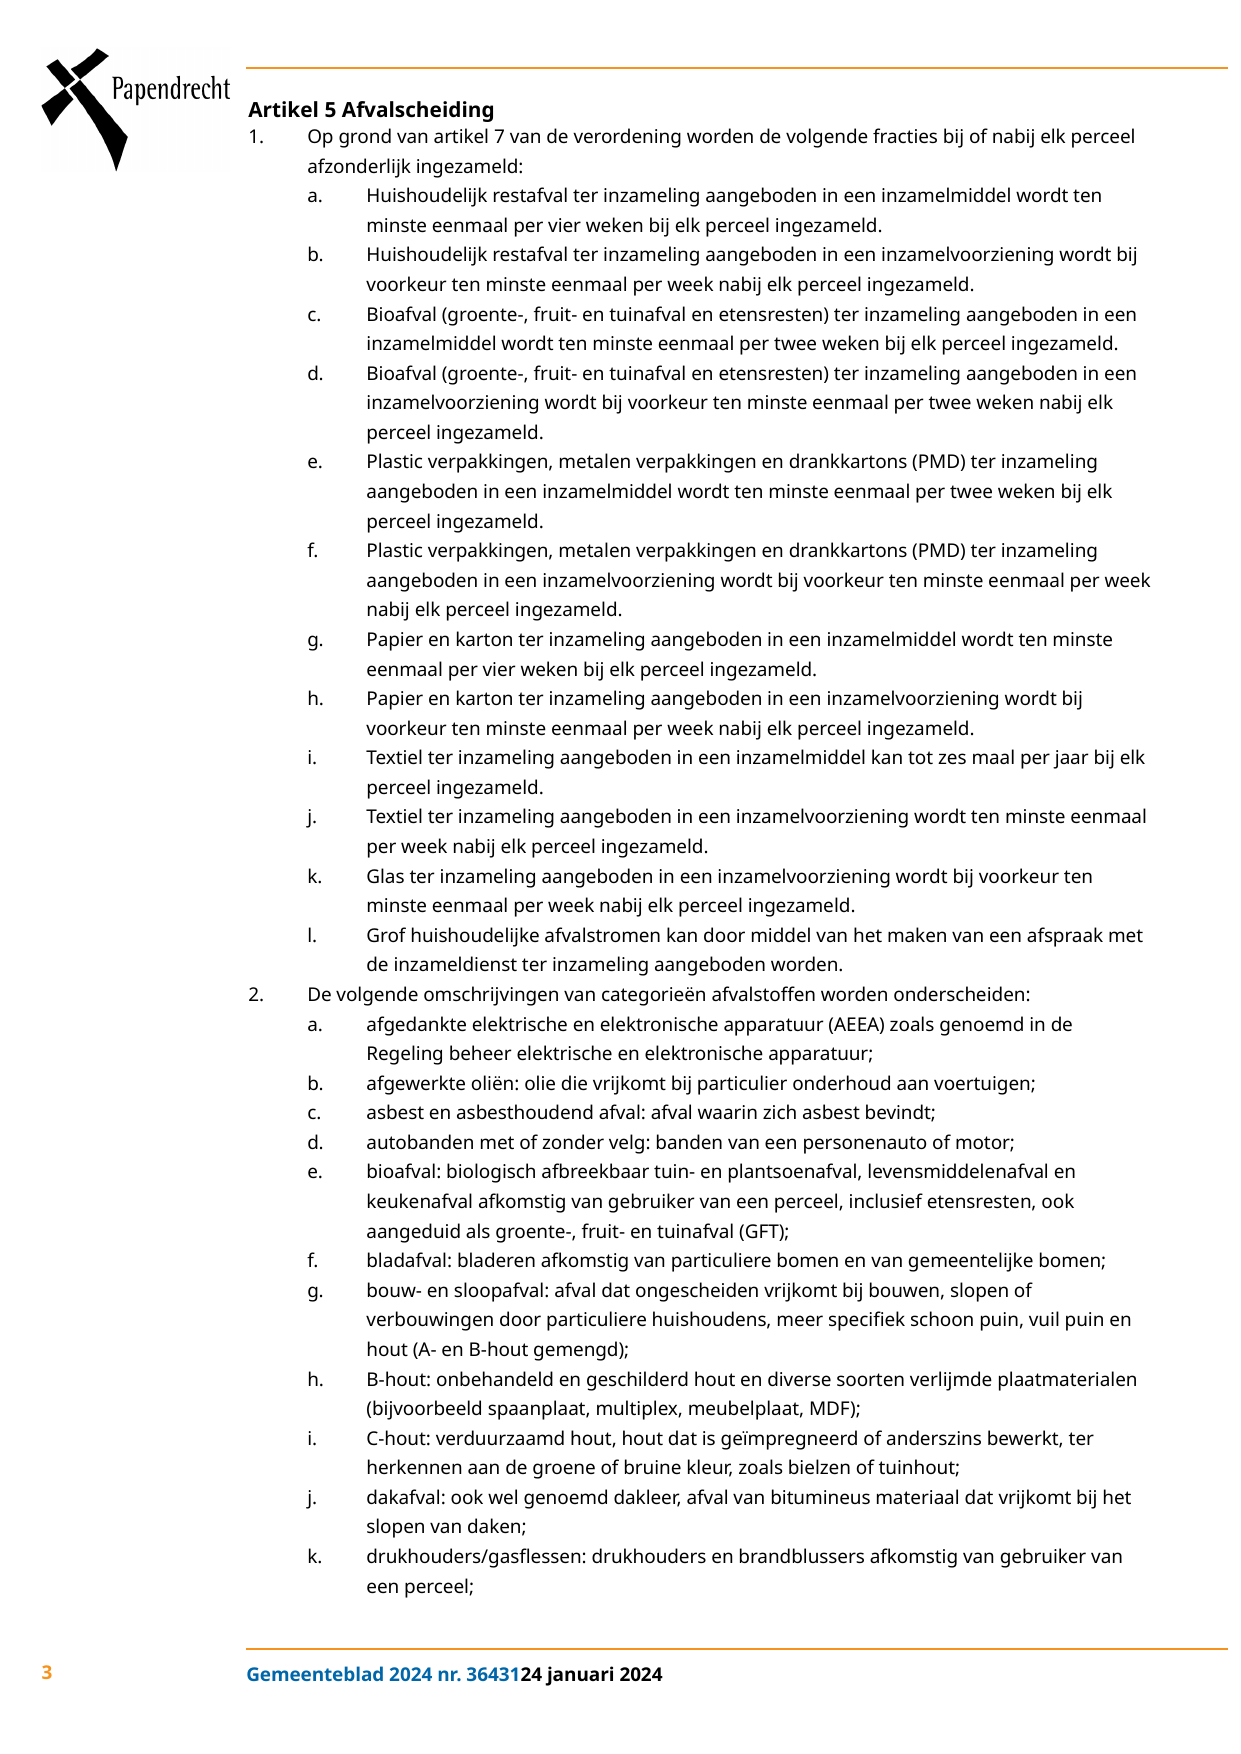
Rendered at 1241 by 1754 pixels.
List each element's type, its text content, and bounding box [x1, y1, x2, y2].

list bladafval: bladeren afkomstig van particuliere bomen en van gemeentelijke bomen; [307, 1247, 1152, 1273]
picture [41, 47, 231, 172]
list Huishoudelijk restafval ter inzameling aangeboden in een inzamelmiddel wordt ten minste eenmaal per vier weken bij elk perceel ingezameld. [307, 182, 1152, 238]
list autobanden met of zonder velg: banden van een personenauto of motor; [307, 1129, 1152, 1155]
list bouw- en sloopafval: afval dat ongescheiden vrijkomt bij bouwen, slopen of verbouwingen door particuliere huishoudens, meer specifiek schoon puin, vuil puin en hout (A- en B-hout gemengd); [307, 1277, 1152, 1362]
list afgedankte elektrische en elektronische apparatuur (AEEA) zoals genoemd in de Regeling beheer elektrische en elektronische apparatuur; [307, 1011, 1152, 1066]
list Textiel ter inzameling aangeboden in een inzamelvoorziening wordt ten minste eenmaal per week nabij elk perceel ingezameld. [307, 804, 1152, 859]
list dakafval: ook wel genoemd dakleer, afval van bitumineus materiaal dat vrijkomt bij het slopen van daken; [307, 1484, 1152, 1539]
list afgewerkte oliën: olie die vrijkomt bij particulier onderhoud aan voertuigen; [307, 1070, 1152, 1096]
list asbest en asbesthoudend afval: afval waarin zich asbest bevindt; [307, 1099, 1152, 1125]
list B-hout: onbehandeld en geschilderd hout en diverse soorten verlijmde plaatmaterialen (bijvoorbeeld spaanplaat, multiplex, meubelplaat, MDF); [307, 1366, 1152, 1421]
list bioafval: biologisch afbreekbaar tuin- en plantsoenafval, levensmiddelenafval en keukenafval afkomstig van gebruiker van een perceel, inclusief etensresten, ook aangeduid als groente-, fruit- en tuinafval (GFT); [307, 1159, 1152, 1243]
list Glas ter inzameling aangeboden in een inzamelvoorziening wordt bij voorkeur ten minste eenmaal per week nabij elk perceel ingezameld. [307, 863, 1152, 918]
list Plastic verpakkingen, metalen verpakkingen en drankkartons (PMD) ter inzameling aangeboden in een inzamelvoorziening wordt bij voorkeur ten minste eenmaal per week nabij elk perceel ingezameld. [307, 537, 1152, 622]
text Artikel 5 Afvalscheiding [248, 95, 1152, 123]
list Huishoudelijk restafval ter inzameling aangeboden in een inzamelvoorziening wordt bij voorkeur ten minste eenmaal per week nabij elk perceel ingezameld. [307, 242, 1152, 297]
list C-hout: verduurzaamd hout, hout dat is geïmpregneerd of anderszins bewerkt, ter herkennen aan de groene of bruine kleur, zoals bielzen of tuinhout; [307, 1425, 1152, 1480]
list Papier en karton ter inzameling aangeboden in een inzamelvoorziening wordt bij voorkeur ten minste eenmaal per week nabij elk perceel ingezameld. [307, 685, 1152, 741]
list De volgende omschrijvingen van categorieën afvalstoffen worden onderscheiden: [248, 981, 1152, 1007]
list Bioafval (groente-, fruit- en tuinafval en etensresten) ter inzameling aangeboden in een inzamelmiddel wordt ten minste eenmaal per twee weken bij elk perceel ingezameld. [307, 301, 1152, 356]
list Op grond van artikel 7 van de verordening worden de volgende fracties bij of nabij elk perceel afzonderlijk ingezameld: [248, 123, 1152, 178]
list Grof huishoudelijke afvalstromen kan door middel van het maken van een afspraak met de inzameldienst ter inzameling aangeboden worden. [307, 922, 1152, 977]
list Plastic verpakkingen, metalen verpakkingen en drankkartons (PMD) ter inzameling aangeboden in een inzamelmiddel wordt ten minste eenmaal per twee weken bij elk perceel ingezameld. [307, 449, 1152, 533]
list Textiel ter inzameling aangeboden in een inzamelmiddel kan tot zes maal per jaar bij elk perceel ingezameld. [307, 744, 1152, 800]
list drukhouders/gasflessen: drukhouders en brandblussers afkomstig van gebruiker van een perceel; [307, 1543, 1152, 1598]
list Papier en karton ter inzameling aangeboden in een inzamelmiddel wordt ten minste eenmaal per vier weken bij elk perceel ingezameld. [307, 626, 1152, 681]
list Bioafval (groente-, fruit- en tuinafval en etensresten) ter inzameling aangeboden in een inzamelvoorziening wordt bij voorkeur ten minste eenmaal per twee weken nabij elk perceel ingezameld. [307, 360, 1152, 445]
